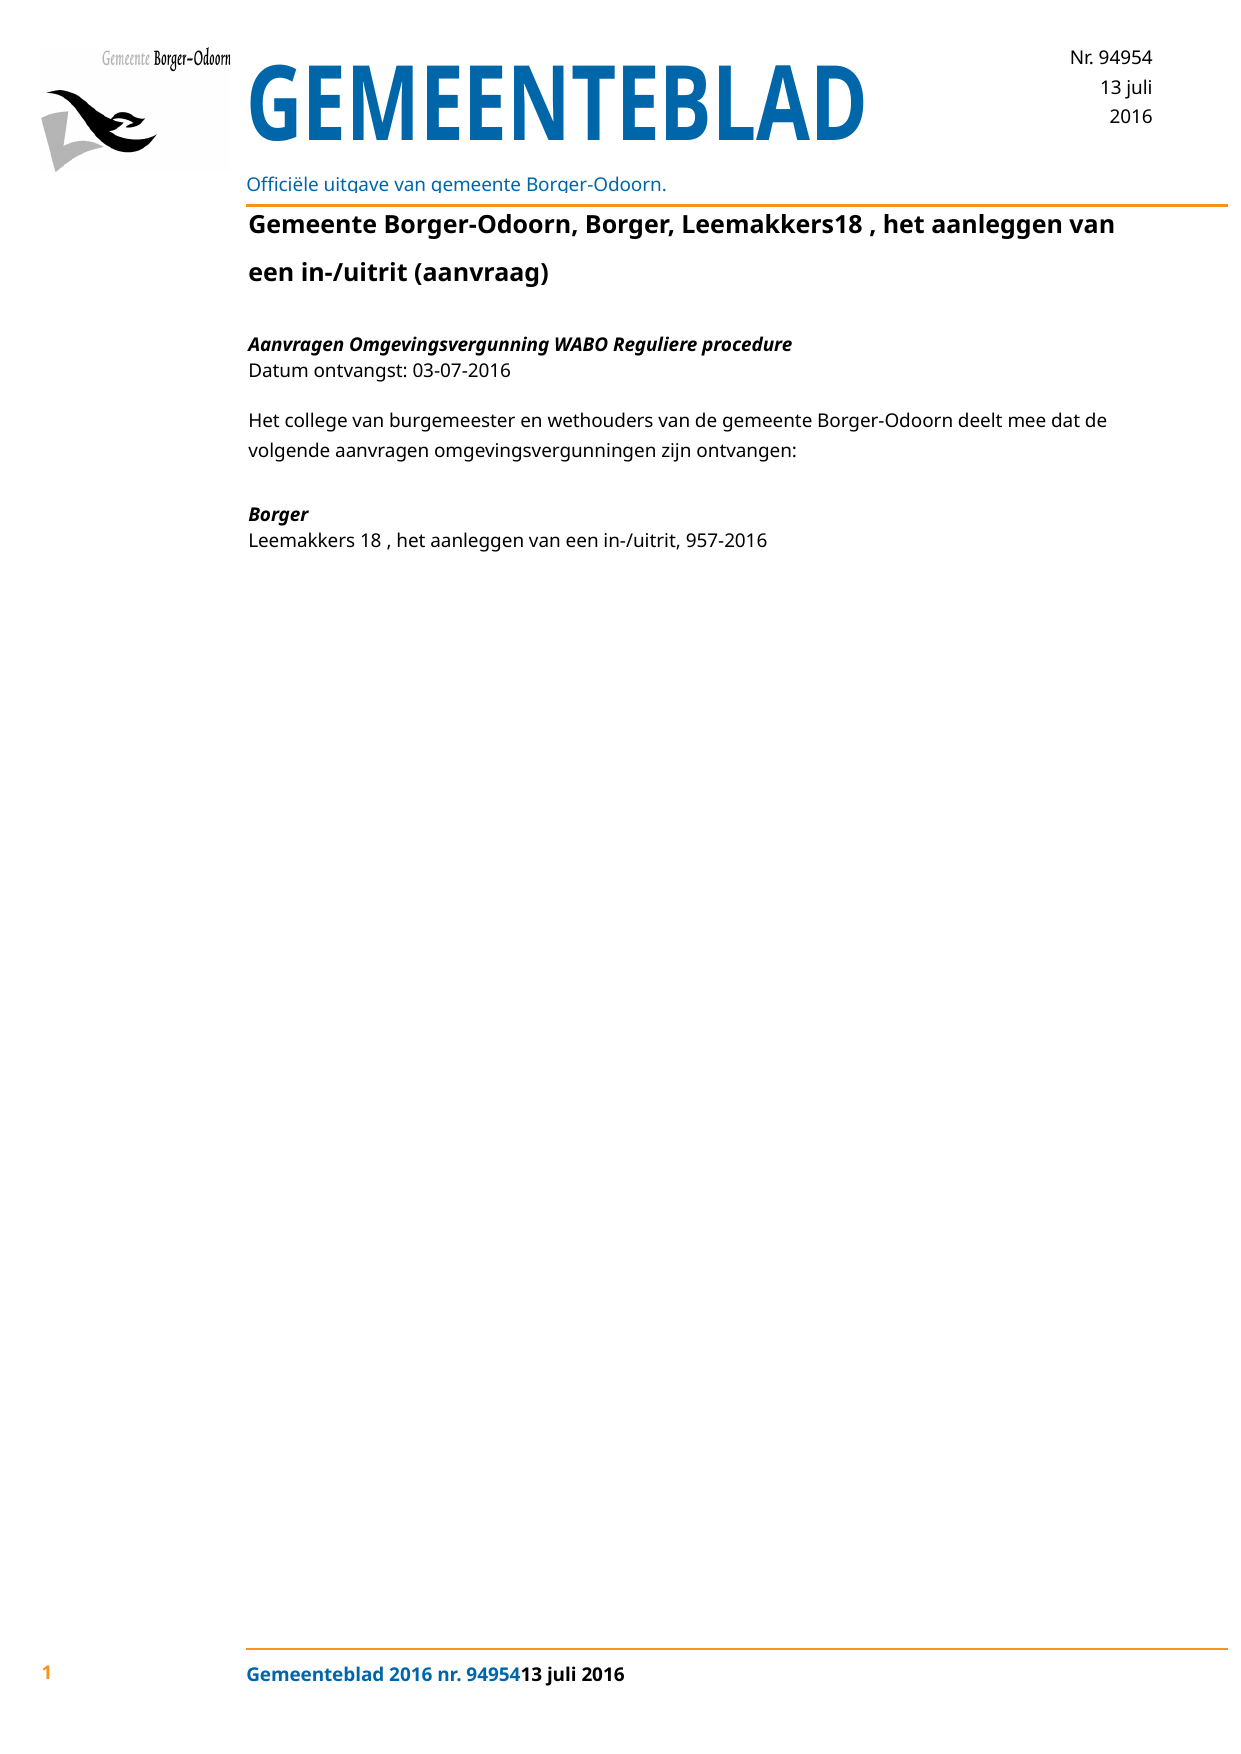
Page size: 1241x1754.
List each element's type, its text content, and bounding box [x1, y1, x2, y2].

text Gemeente Borger-Odoorn, Borger, Leemakkers18 , het aanleggen van een in-/uitrit (aanvraag) [248, 207, 1152, 288]
text Datum ontvangst: 03-07-2016 [248, 357, 1152, 383]
picture [41, 47, 231, 172]
text Borger [248, 501, 1152, 527]
text Het college van burgemeester en wethouders van de gemeente Borger-Odoorn deelt mee dat de volgende aanvragen omgevingsvergunningen zijn ontvangen: [248, 408, 1152, 463]
text Leemakkers 18 , het aanleggen van een in-/uitrit, 957-2016 [248, 527, 1152, 553]
text Aanvragen Omgevingsvergunning WABO Reguliere procedure [248, 331, 1152, 357]
